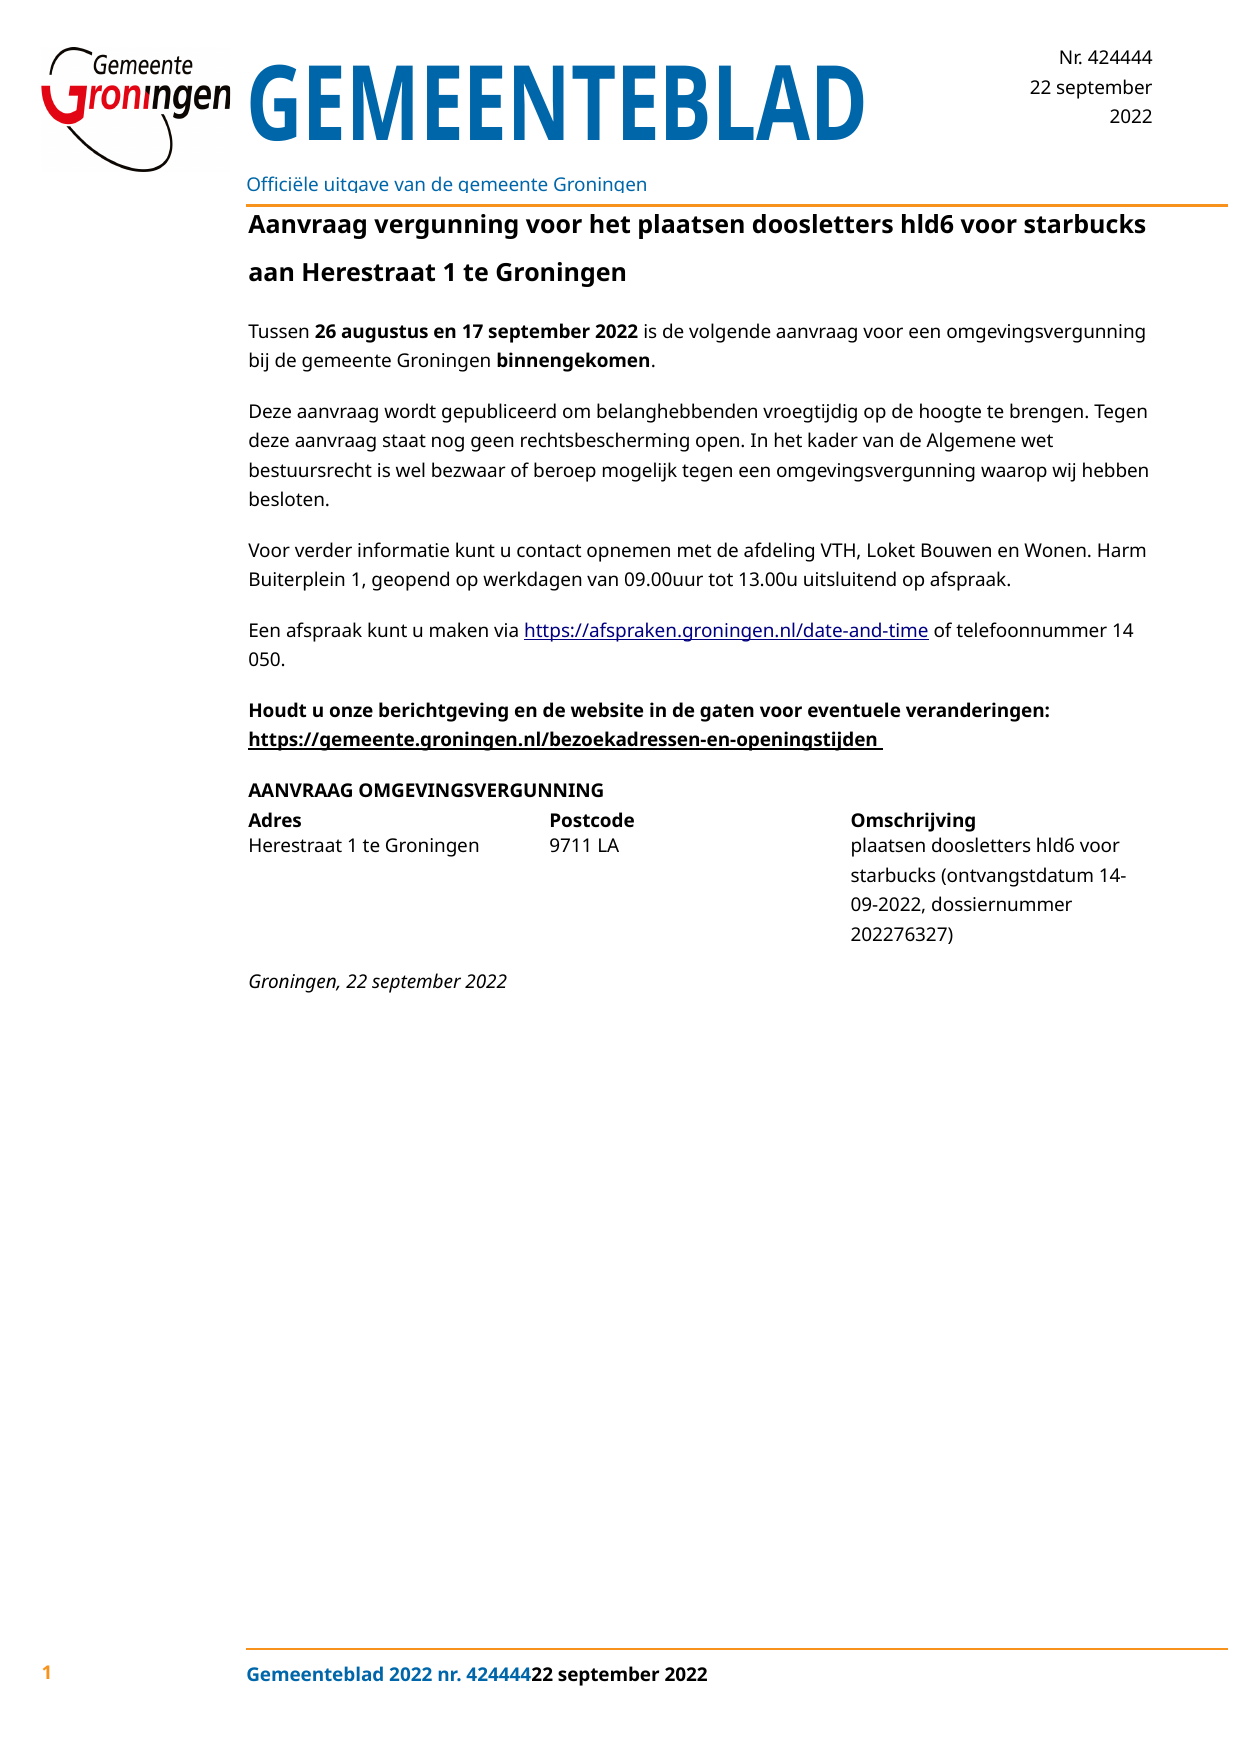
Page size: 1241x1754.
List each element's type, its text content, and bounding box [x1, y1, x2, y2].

table_cell plaatsen doosletters hld6 voor starbucks (ontvangstdatum 14-09-2022, dossiernummer 202276327) [850, 833, 1152, 947]
text Houdt u onze berichtgeving en de website in de gaten voor eventuele veranderingen: https://gemeente.groningen.nl/bezoekadressen-en-openingstijden [248, 697, 1152, 752]
table_header Omschrijving [850, 807, 1152, 832]
text Voor verder informatie kunt u contact opnemen met de afdeling VTH, Loket Bouwen en Wonen. Harm Buiterplein 1, geopend op werkdagen van 09.00uur tot 13.00u uitsluitend op afspraak. [248, 537, 1152, 592]
table_cell 9711 LA [549, 833, 850, 947]
picture [41, 47, 231, 172]
text Een afspraak kunt u maken via https://afspraken.groningen.nl/date-and-time of telefoonnummer 14 050. [248, 617, 1152, 672]
table_header Adres [248, 807, 549, 832]
text AANVRAAG OMGEVINGSVERGUNNING [248, 777, 1152, 803]
text Aanvraag vergunning voor het plaatsen doosletters hld6 voor starbucks aan Herestraat 1 te Groningen [248, 207, 1152, 288]
text Deze aanvraag wordt gepubliceerd om belanghebbenden vroegtijdig op de hoogte te brengen. Tegen deze aanvraag staat nog geen rechtsbescherming open. In het kader van de Algemene wet bestuursrecht is wel bezwaar of beroep mogelijk tegen een omgevingsvergunning waarop wij hebben besloten. [248, 398, 1152, 512]
text Groningen, 22 september 2022 [248, 968, 1152, 994]
table_header Postcode [549, 807, 850, 832]
text Tussen 26 augustus en 17 september 2022 is de volgende aanvraag voor een omgevingsvergunning bij de gemeente Groningen binnengekomen. [248, 318, 1152, 373]
table_cell Herestraat 1 te Groningen [248, 833, 549, 947]
